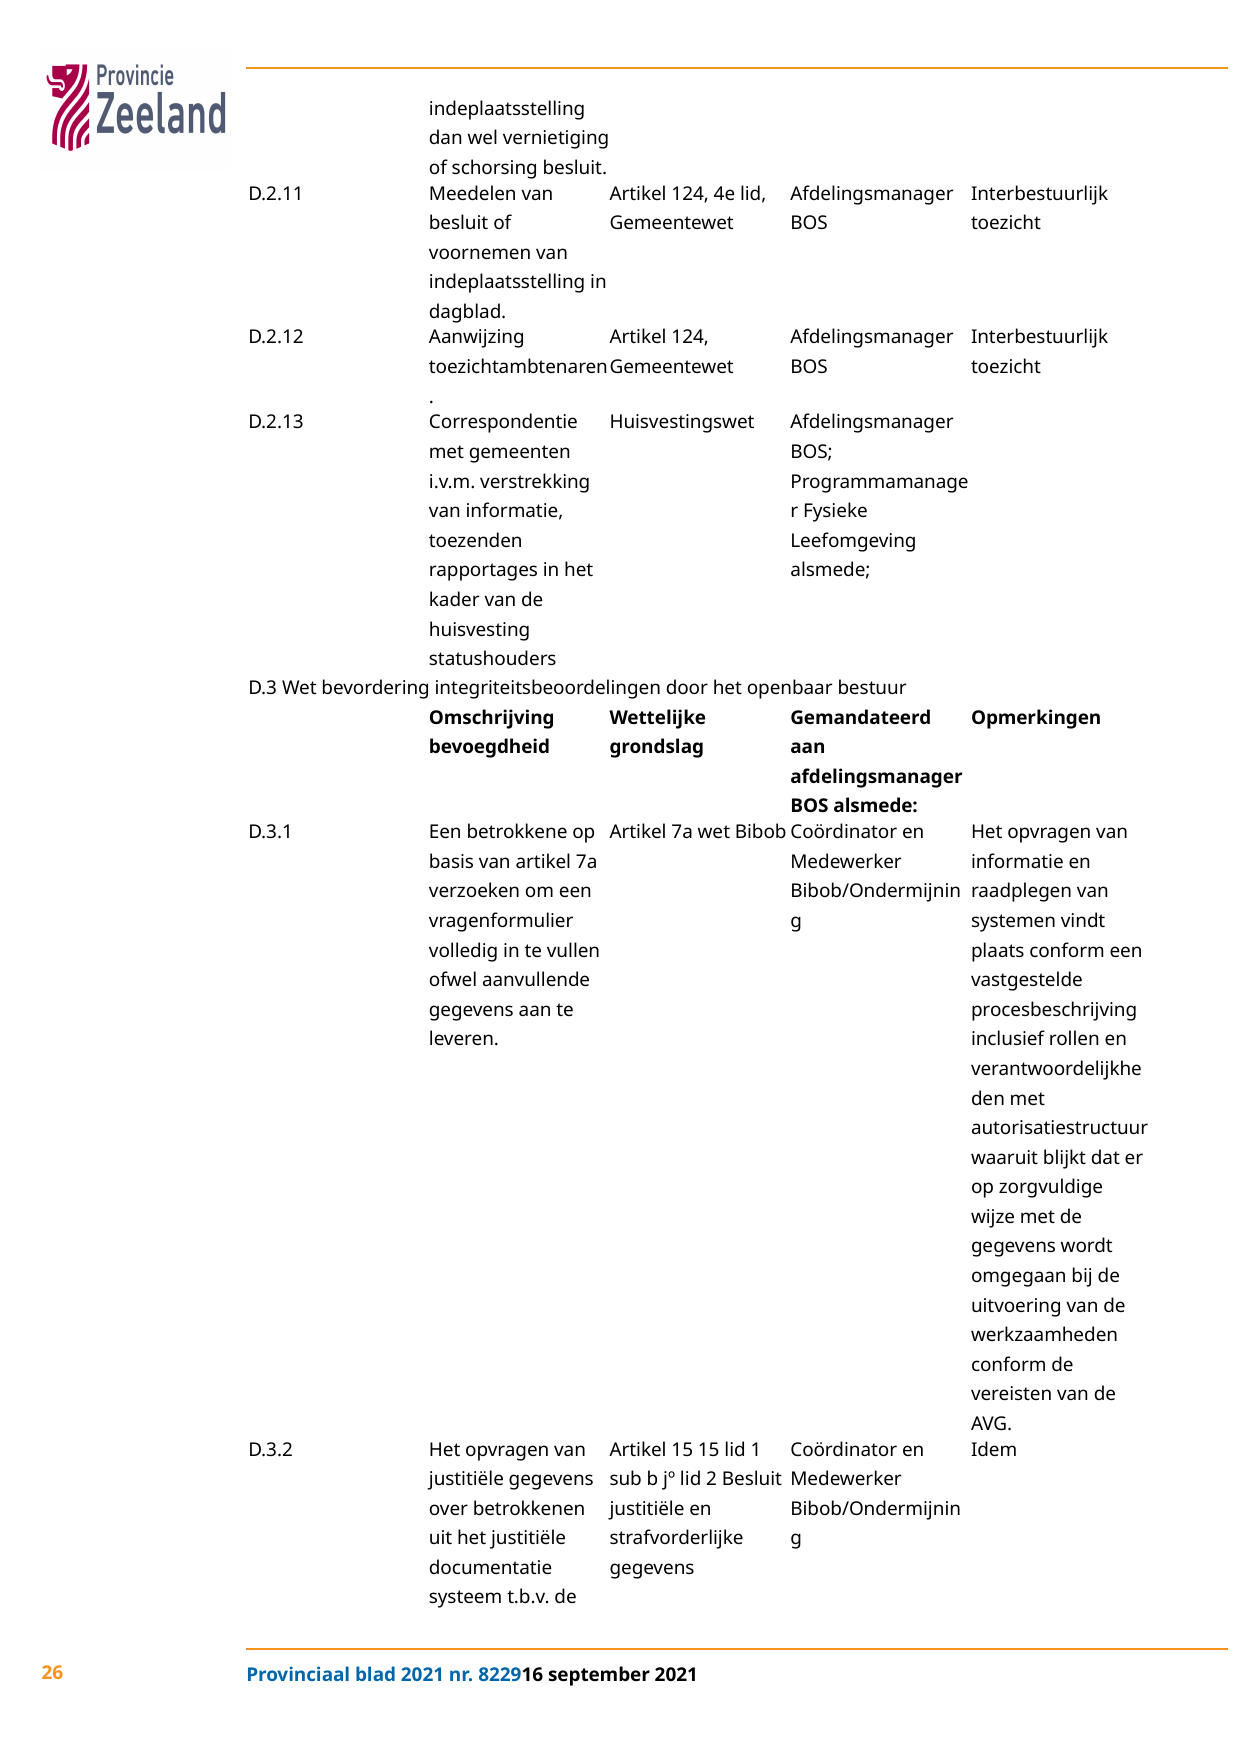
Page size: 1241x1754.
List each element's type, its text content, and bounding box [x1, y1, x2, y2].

table_cell Interbestuurlijk toezicht [971, 324, 1152, 409]
table_cell Artikel 124, Gemeentewet [609, 324, 790, 409]
table_header Omschrijving bevoegdheid [429, 704, 609, 818]
table_cell D.3.2 [248, 1436, 429, 1609]
table_cell Idem [971, 1436, 1152, 1609]
table_cell Correspondentie met gemeenten i.v.m. verstrekking van informatie, toezenden rapportages in het kader van de huisvesting statushouders [429, 409, 609, 671]
text D.3 Wet bevordering integriteitsbeoordelingen door het openbaar bestuur [248, 674, 1152, 700]
table_cell Artikel 15 15 lid 1 sub b jº lid 2 Besluit justitiële en strafvorderlijke gegevens [609, 1436, 790, 1609]
table_cell [248, 95, 429, 180]
table_cell Het opvragen van justitiële gegevens over betrokkenen uit het justitiële documentatie systeem t.b.v. de [429, 1436, 609, 1609]
table_cell Interbestuurlijk toezicht [971, 180, 1152, 324]
table_header Opmerkingen [971, 704, 1152, 818]
table_header Wettelijke grondslag [609, 704, 790, 818]
table_cell [971, 95, 1152, 180]
table_header [248, 704, 429, 818]
table_cell Coördinator en Medewerker Bibob/Ondermijning [790, 819, 971, 1436]
table_cell Afdelingsmanager BOS [790, 180, 971, 324]
table_cell indeplaatsstelling dan wel vernietiging of schorsing besluit. [429, 95, 609, 180]
picture [41, 47, 231, 172]
table_cell Meedelen van besluit of voornemen van indeplaatsstelling in dagblad. [429, 180, 609, 324]
table_cell Afdelingsmanager BOS; Programmamanager Fysieke Leefomgeving alsmede; [790, 409, 971, 671]
table_cell [971, 409, 1152, 671]
table_cell D.2.12 [248, 324, 429, 409]
table_cell D.2.11 [248, 180, 429, 324]
table_cell Afdelingsmanager BOS [790, 324, 971, 409]
table_cell Huisvestingswet [609, 409, 790, 671]
table_header Gemandateerd aan afdelingsmanager BOS alsmede: [790, 704, 971, 818]
table_cell D.2.13 [248, 409, 429, 671]
table_cell [790, 95, 971, 180]
table_cell D.3.1 [248, 819, 429, 1436]
table_cell Artikel 7a wet Bibob [609, 819, 790, 1436]
table_cell Het opvragen van informatie en raadplegen van systemen vindt plaats conform een vastgestelde procesbeschrijving inclusief rollen en verantwoordelijkheden met autorisatiestructuur waaruit blijkt dat er op zorgvuldige wijze met de gegevens wordt omgegaan bij de uitvoering van de werkzaamheden conform de vereisten van de AVG. [971, 819, 1152, 1436]
table_cell Coördinator en Medewerker Bibob/Ondermijning [790, 1436, 971, 1609]
table_cell Artikel 124, 4e lid, Gemeentewet [609, 180, 790, 324]
table_cell Aanwijzing toezichtambtenaren. [429, 324, 609, 409]
table_cell [609, 95, 790, 180]
table_cell Een betrokkene op basis van artikel 7a verzoeken om een vragenformulier volledig in te vullen ofwel aanvullende gegevens aan te leveren. [429, 819, 609, 1436]
